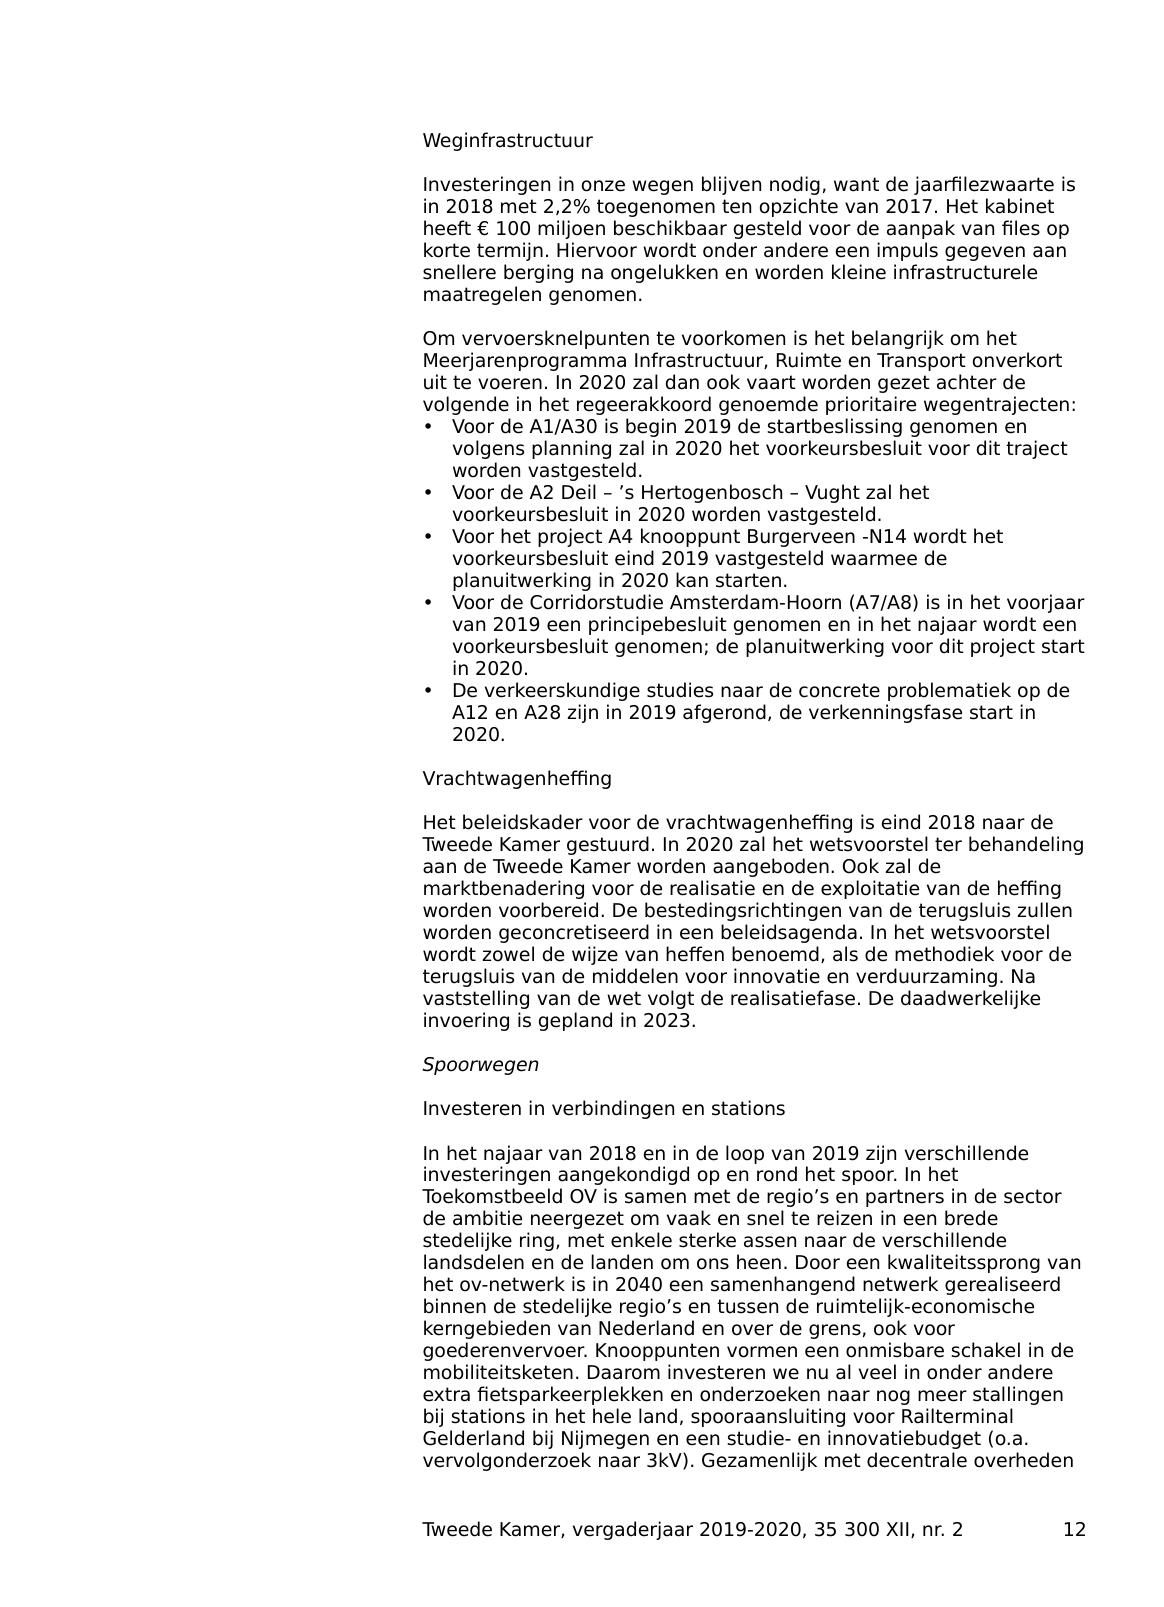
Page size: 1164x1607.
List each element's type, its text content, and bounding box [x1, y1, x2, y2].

text Om vervoersknelpunten te voorkomen is het belangrijk om het Meerjarenprogramma Infrastructuur, Ruimte en Transport onverkort uit te voeren. In 2020 zal dan ook vaart worden gezet achter de volgende in het regeerakkoord genoemde prioritaire wegentrajecten: [422, 328, 1087, 416]
text • Voor de A1/A30 is begin 2019 de startbeslissing genomen en volgens planning zal in 2020 het voorkeursbesluit voor dit traject worden vastgesteld. [422, 416, 1087, 482]
text Investeringen in onze wegen blijven nodig, want de jaarfilezwaarte is in 2018 met 2,2% toegenomen ten opzichte van 2017. Het kabinet heeft € 100 miljoen beschikbaar gesteld voor de aanpak van files op korte termijn. Hiervoor wordt onder andere een impuls gegeven aan snellere berging na ongelukken en worden kleine infrastructurele maatregelen genomen. [422, 174, 1087, 306]
text Het beleidskader voor de vrachtwagenheffing is eind 2018 naar de Tweede Kamer gestuurd. In 2020 zal het wetsvoorstel ter behandeling aan de Tweede Kamer worden aangeboden. Ook zal de marktbenadering voor de realisatie en de exploitatie van de heffing worden voorbereid. De bestedingsrichtingen van de terugsluis zullen worden geconcretiseerd in een beleidsagenda. In het wetsvoorstel wordt zowel de wijze van heffen benoemd, als de methodiek voor de terugsluis van de middelen voor innovatie en verduurzaming. Na vaststelling van de wet volgt de realisatiefase. De daadwerkelijke invoering is gepland in 2023. [422, 812, 1087, 1032]
subtitle Weginfrastructuur [422, 130, 1087, 152]
text • Voor het project A4 knooppunt Burgerveen -N14 wordt het voorkeursbesluit eind 2019 vastgesteld waarmee de planuitwerking in 2020 kan starten. [422, 526, 1087, 592]
text • Voor de Corridorstudie Amsterdam-Hoorn (A7/A8) is in het voorjaar van 2019 een principebesluit genomen en in het najaar wordt een voorkeursbesluit genomen; de planuitwerking voor dit project start in 2020. [422, 592, 1087, 680]
text In het najaar van 2018 en in de loop van 2019 zijn verschillende investeringen aangekondigd op en rond het spoor. In het Toekomstbeeld OV is samen met de regio’s en partners in de sector de ambitie neergezet om vaak en snel te reizen in een brede stedelijke ring, met enkele sterke assen naar de verschillende landsdelen en de landen om ons heen. Door een kwaliteitssprong van het ov-netwerk is in 2040 een samenhangend netwerk gerealiseerd binnen de stedelijke regio’s en tussen de ruimtelijk-economische kerngebieden van Nederland en over de grens, ook voor goederenvervoer. Knooppunten vormen een onmisbare schakel in de mobiliteitsketen. Daarom investeren we nu al veel in onder andere extra fietsparkeerplekken en onderzoeken naar nog meer stallingen bij stations in het hele land, spooraansluiting voor Railterminal Gelderland bij Nijmegen en een studie- en innovatiebudget (o.a. vervolgonderzoek naar 3kV). Gezamenlijk met decentrale overheden [422, 1142, 1087, 1472]
subtitle Spoorwegen [422, 1054, 1087, 1076]
subtitle Vrachtwagenheffing [422, 768, 1087, 790]
text • Voor de A2 Deil – ’s Hertogenbosch – Vught zal het voorkeursbesluit in 2020 worden vastgesteld. [422, 482, 1087, 526]
text • De verkeerskundige studies naar de concrete problematiek op de A12 en A28 zijn in 2019 afgerond, de verkenningsfase start in 2020. [422, 680, 1087, 746]
subtitle Investeren in verbindingen en stations [422, 1098, 1087, 1120]
